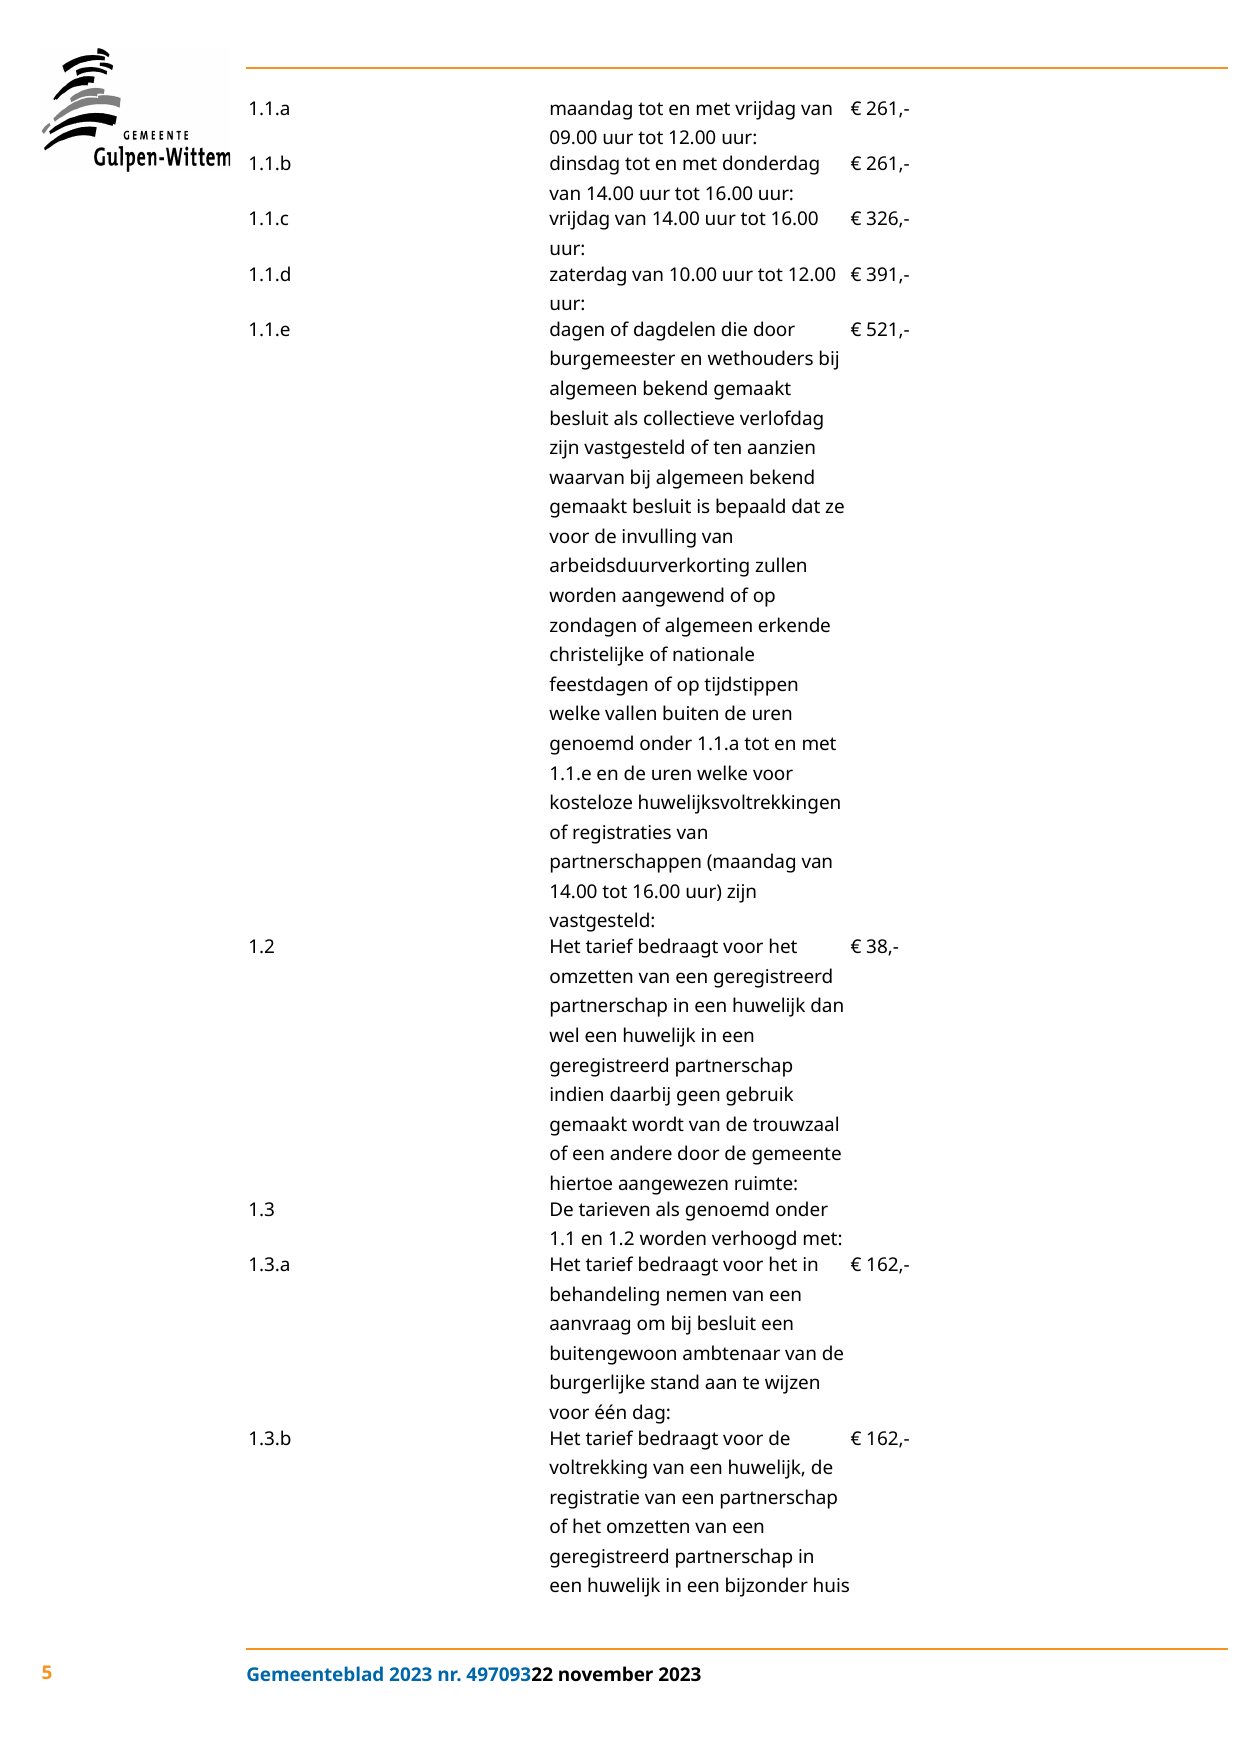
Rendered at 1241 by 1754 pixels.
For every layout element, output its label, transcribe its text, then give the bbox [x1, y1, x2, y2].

table_cell € 162,- [850, 1251, 1152, 1425]
table_cell 1.1.a [248, 95, 549, 150]
table_cell De tarieven als genoemd onder 1.1 en 1.2 worden verhoogd met: [549, 1196, 850, 1251]
table_cell [850, 1196, 1152, 1251]
table_cell 1.3 [248, 1196, 549, 1251]
table_cell 1.2 [248, 934, 549, 1196]
table_cell Het tarief bedraagt voor het in behandeling nemen van een aanvraag om bij besluit een buitengewoon ambtenaar van de burgerlijke stand aan te wijzen voor één dag: [549, 1251, 850, 1425]
table_cell € 261,- [850, 150, 1152, 205]
table_cell 1.3.b [248, 1425, 549, 1598]
table_cell € 521,- [850, 316, 1152, 933]
table_cell € 261,- [850, 95, 1152, 150]
table_cell Het tarief bedraagt voor het omzetten van een geregistreerd partnerschap in een huwelijk dan wel een huwelijk in een geregistreerd partnerschap indien daarbij geen gebruik gemaakt wordt van de trouwzaal of een andere door de gemeente hiertoe aangewezen ruimte: [549, 934, 850, 1196]
table_cell dagen of dagdelen die door burgemeester en wethouders bij algemeen bekend gemaakt besluit als collectieve verlofdag zijn vastgesteld of ten aanzien waarvan bij algemeen bekend gemaakt besluit is bepaald dat ze voor de invulling van arbeidsduurverkorting zullen worden aangewend of op zondagen of algemeen erkende christelijke of nationale feestdagen of op tijdstippen welke vallen buiten de uren genoemd onder 1.1.a tot en met 1.1.e en de uren welke voor kosteloze huwelijksvoltrekkingen of registraties van partnerschappen (maandag van 14.00 tot 16.00 uur) zijn vastgesteld: [549, 316, 850, 933]
table_cell € 162,- [850, 1425, 1152, 1598]
table_cell Het tarief bedraagt voor de voltrekking van een huwelijk, de registratie van een partnerschap of het omzetten van een geregistreerd partnerschap in een huwelijk in een bijzonder huis [549, 1425, 850, 1598]
table_cell € 391,- [850, 261, 1152, 316]
table_cell € 38,- [850, 934, 1152, 1196]
table_cell vrijdag van 14.00 uur tot 16.00 uur: [549, 205, 850, 261]
table_cell 1.1.c [248, 205, 549, 261]
table_cell 1.1.b [248, 150, 549, 205]
picture [41, 47, 231, 172]
table_cell 1.1.e [248, 316, 549, 933]
table_cell zaterdag van 10.00 uur tot 12.00 uur: [549, 261, 850, 316]
table_cell dinsdag tot en met donderdag van 14.00 uur tot 16.00 uur: [549, 150, 850, 205]
table_cell 1.3.a [248, 1251, 549, 1425]
table_cell maandag tot en met vrijdag van 09.00 uur tot 12.00 uur: [549, 95, 850, 150]
table_cell € 326,- [850, 205, 1152, 261]
table_cell 1.1.d [248, 261, 549, 316]
